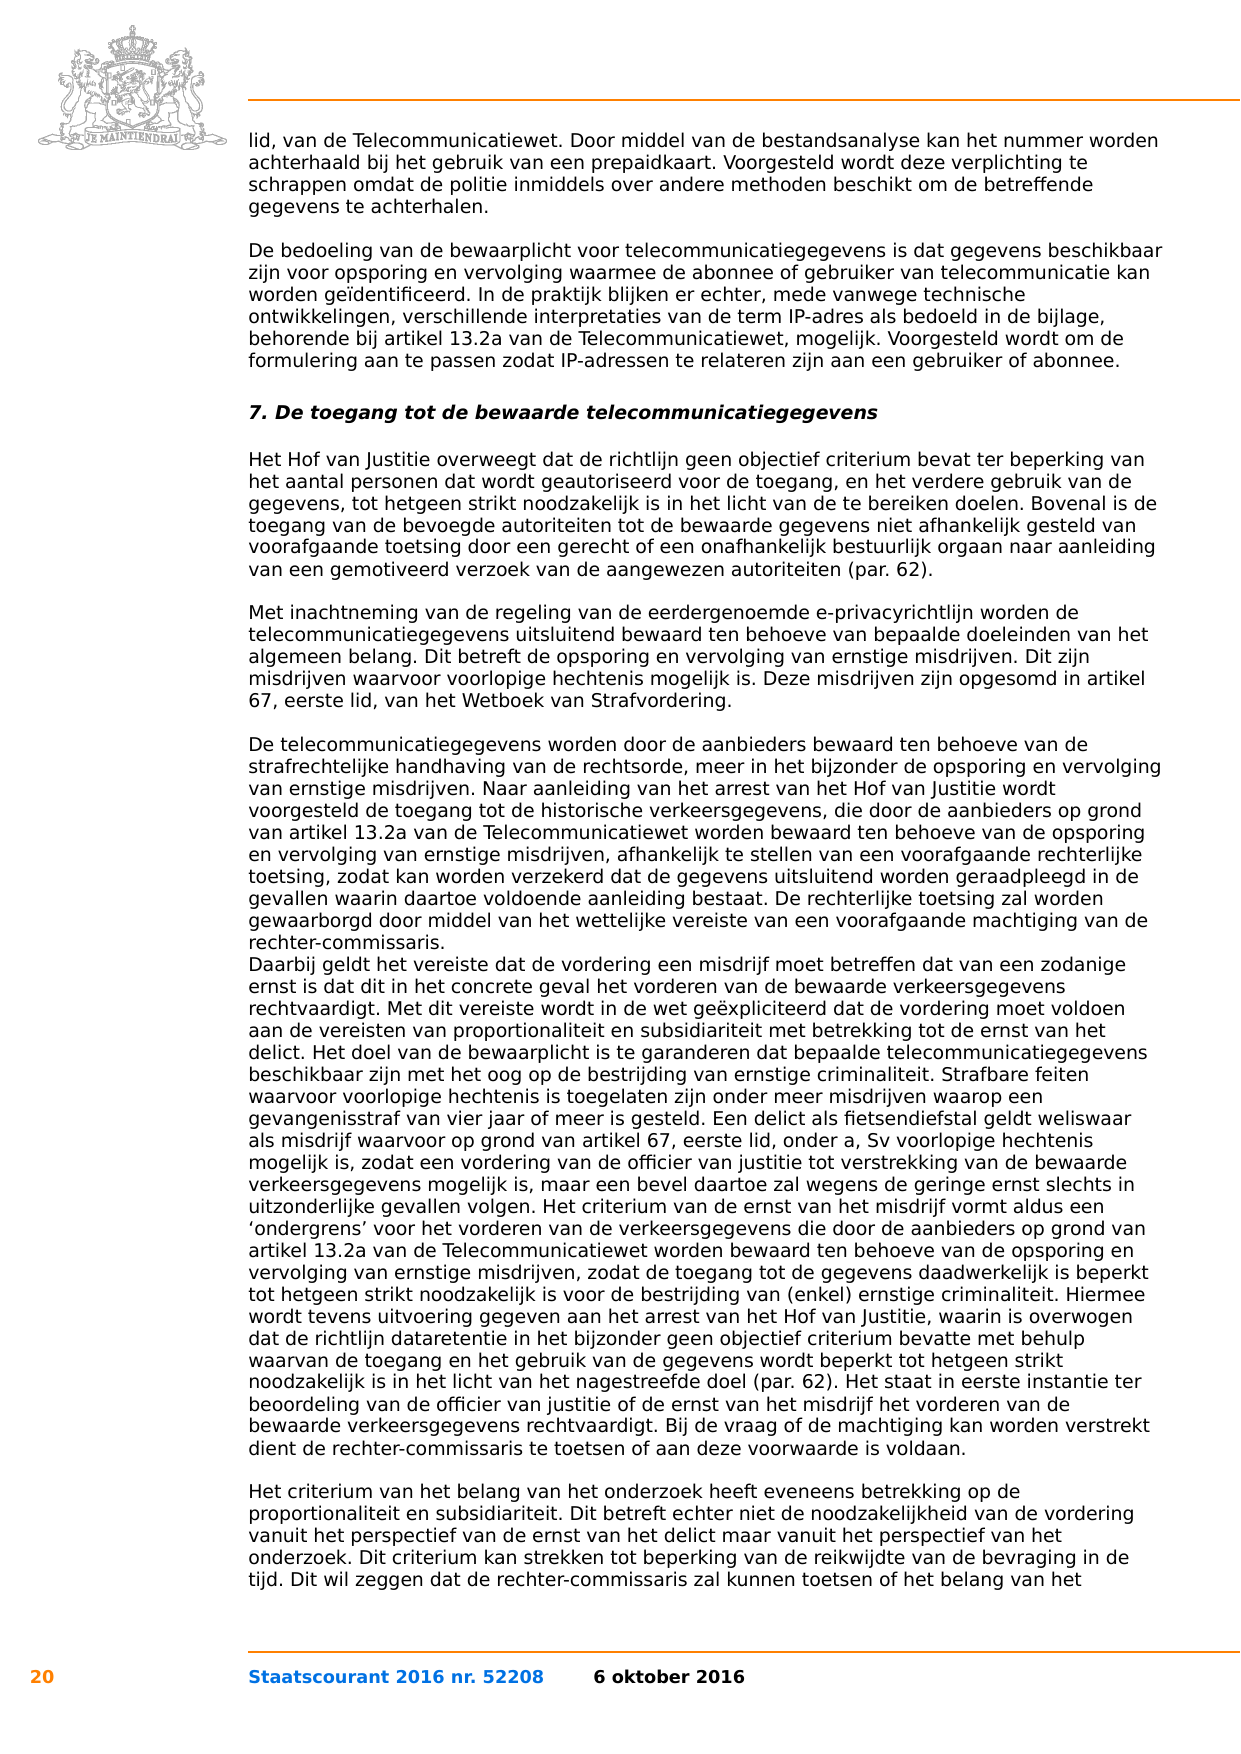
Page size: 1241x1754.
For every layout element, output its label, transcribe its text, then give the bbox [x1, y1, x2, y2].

text Daarbij geldt het vereiste dat de vordering een misdrijf moet betreffen dat van een zodanige ernst is dat dit in het concrete geval het vorderen van de bewaarde verkeersgegevens rechtvaardigt. Met dit vereiste wordt in de wet geëxpliciteerd dat de vordering moet voldoen aan de vereisten van proportionaliteit en subsidiariteit met betrekking tot de ernst van het delict. Het doel van de bewaarplicht is te garanderen dat bepaalde telecommunicatiegegevens beschikbaar zijn met het oog op de bestrijding van ernstige criminaliteit. Strafbare feiten waarvoor voorlopige hechtenis is toegelaten zijn onder meer misdrijven waarop een gevangenisstraf van vier jaar of meer is gesteld. Een delict als fietsendiefstal geldt weliswaar als misdrijf waarvoor op grond van artikel 67, eerste lid, onder a, Sv voorlopige hechtenis mogelijk is, zodat een vordering van de officier van justitie tot verstrekking van de bewaarde verkeersgegevens mogelijk is, maar een bevel daartoe zal wegens de geringe ernst slechts in uitzonderlijke gevallen volgen. Het criterium van de ernst van het misdrijf vormt aldus een ‘ondergrens’ voor het vorderen van de verkeersgegevens die door de aanbieders op grond van artikel 13.2a van de Telecommunicatiewet worden bewaard ten behoeve van de opsporing en vervolging van ernstige misdrijven, zodat de toegang tot de gegevens daadwerkelijk is beperkt tot hetgeen strikt noodzakelijk is voor de bestrijding van (enkel) ernstige criminaliteit. Hiermee wordt tevens uitvoering gegeven aan het arrest van het Hof van Justitie, waarin is overwogen dat de richtlijn dataretentie in het bijzonder geen objectief criterium bevatte met behulp waarvan de toegang en het gebruik van de gegevens wordt beperkt tot hetgeen strikt noodzakelijk is in het licht van het nagestreefde doel (par. 62). Het staat in eerste instantie ter beoordeling van de officier van justitie of de ernst van het misdrijf het vorderen van de bewaarde verkeersgegevens rechtvaardigt. Bij de vraag of de machtiging kan worden verstrekt dient de rechter-commissaris te toetsen of aan deze voorwaarde is voldaan. [248, 954, 1163, 1459]
picture [38, 25, 227, 150]
text lid, van de Telecommunicatiewet. Door middel van de bestandsanalyse kan het nummer worden achterhaald bij het gebruik van een prepaidkaart. Voorgesteld wordt deze verplichting te schrappen omdat de politie inmiddels over andere methoden beschikt om de betreffende gegevens te achterhalen. [248, 130, 1163, 218]
text Het criterium van het belang van het onderzoek heeft eveneens betrekking op de proportionaliteit en subsidiariteit. Dit betreft echter niet de noodzakelijkheid van de vordering vanuit het perspectief van de ernst van het delict maar vanuit het perspectief van het onderzoek. Dit criterium kan strekken tot beperking van de reikwijdte van de bevraging in de tijd. Dit wil zeggen dat de rechter-commissaris zal kunnen toetsen of het belang van het [248, 1481, 1163, 1591]
subtitle 7. De toegang tot de bewaarde telecommunicatiegegevens [248, 402, 1163, 423]
text De bedoeling van de bewaarplicht voor telecommunicatiegegevens is dat gegevens beschikbaar zijn voor opsporing en vervolging waarmee de abonnee of gebruiker van telecommunicatie kan worden geïdentificeerd. In de praktijk blijken er echter, mede vanwege technische ontwikkelingen, verschillende interpretaties van de term IP-adres als bedoeld in de bijlage, behorende bij artikel 13.2a van de Telecommunicatiewet, mogelijk. Voorgesteld wordt om de formulering aan te passen zodat IP-adressen te relateren zijn aan een gebruiker of abonnee. [248, 240, 1163, 372]
text Met inachtneming van de regeling van de eerdergenoemde e-privacyrichtlijn worden de telecommunicatiegegevens uitsluitend bewaard ten behoeve van bepaalde doeleinden van het algemeen belang. Dit betreft de opsporing en vervolging van ernstige misdrijven. Dit zijn misdrijven waarvoor voorlopige hechtenis mogelijk is. Deze misdrijven zijn opgesomd in artikel 67, eerste lid, van het Wetboek van Strafvordering. [248, 602, 1163, 712]
text De telecommunicatiegegevens worden door de aanbieders bewaard ten behoeve van de strafrechtelijke handhaving van de rechtsorde, meer in het bijzonder de opsporing en vervolging van ernstige misdrijven. Naar aanleiding van het arrest van het Hof van Justitie wordt voorgesteld de toegang tot de historische verkeersgegevens, die door de aanbieders op grond van artikel 13.2a van de Telecommunicatiewet worden bewaard ten behoeve van de opsporing en vervolging van ernstige misdrijven, afhankelijk te stellen van een voorafgaande rechterlijke toetsing, zodat kan worden verzekerd dat de gegevens uitsluitend worden geraadpleegd in de gevallen waarin daartoe voldoende aanleiding bestaat. De rechterlijke toetsing zal worden gewaarborgd door middel van het wettelijke vereiste van een voorafgaande machtiging van de rechter-commissaris. [248, 734, 1163, 954]
text Het Hof van Justitie overweegt dat de richtlijn geen objectief criterium bevat ter beperking van het aantal personen dat wordt geautoriseerd voor de toegang, en het verdere gebruik van de gegevens, tot hetgeen strikt noodzakelijk is in het licht van de te bereiken doelen. Bovenal is de toegang van de bevoegde autoriteiten tot de bewaarde gegevens niet afhankelijk gesteld van voorafgaande toetsing door een gerecht of een onafhankelijk bestuurlijk orgaan naar aanleiding van een gemotiveerd verzoek van de aangewezen autoriteiten (par. 62). [248, 448, 1163, 580]
